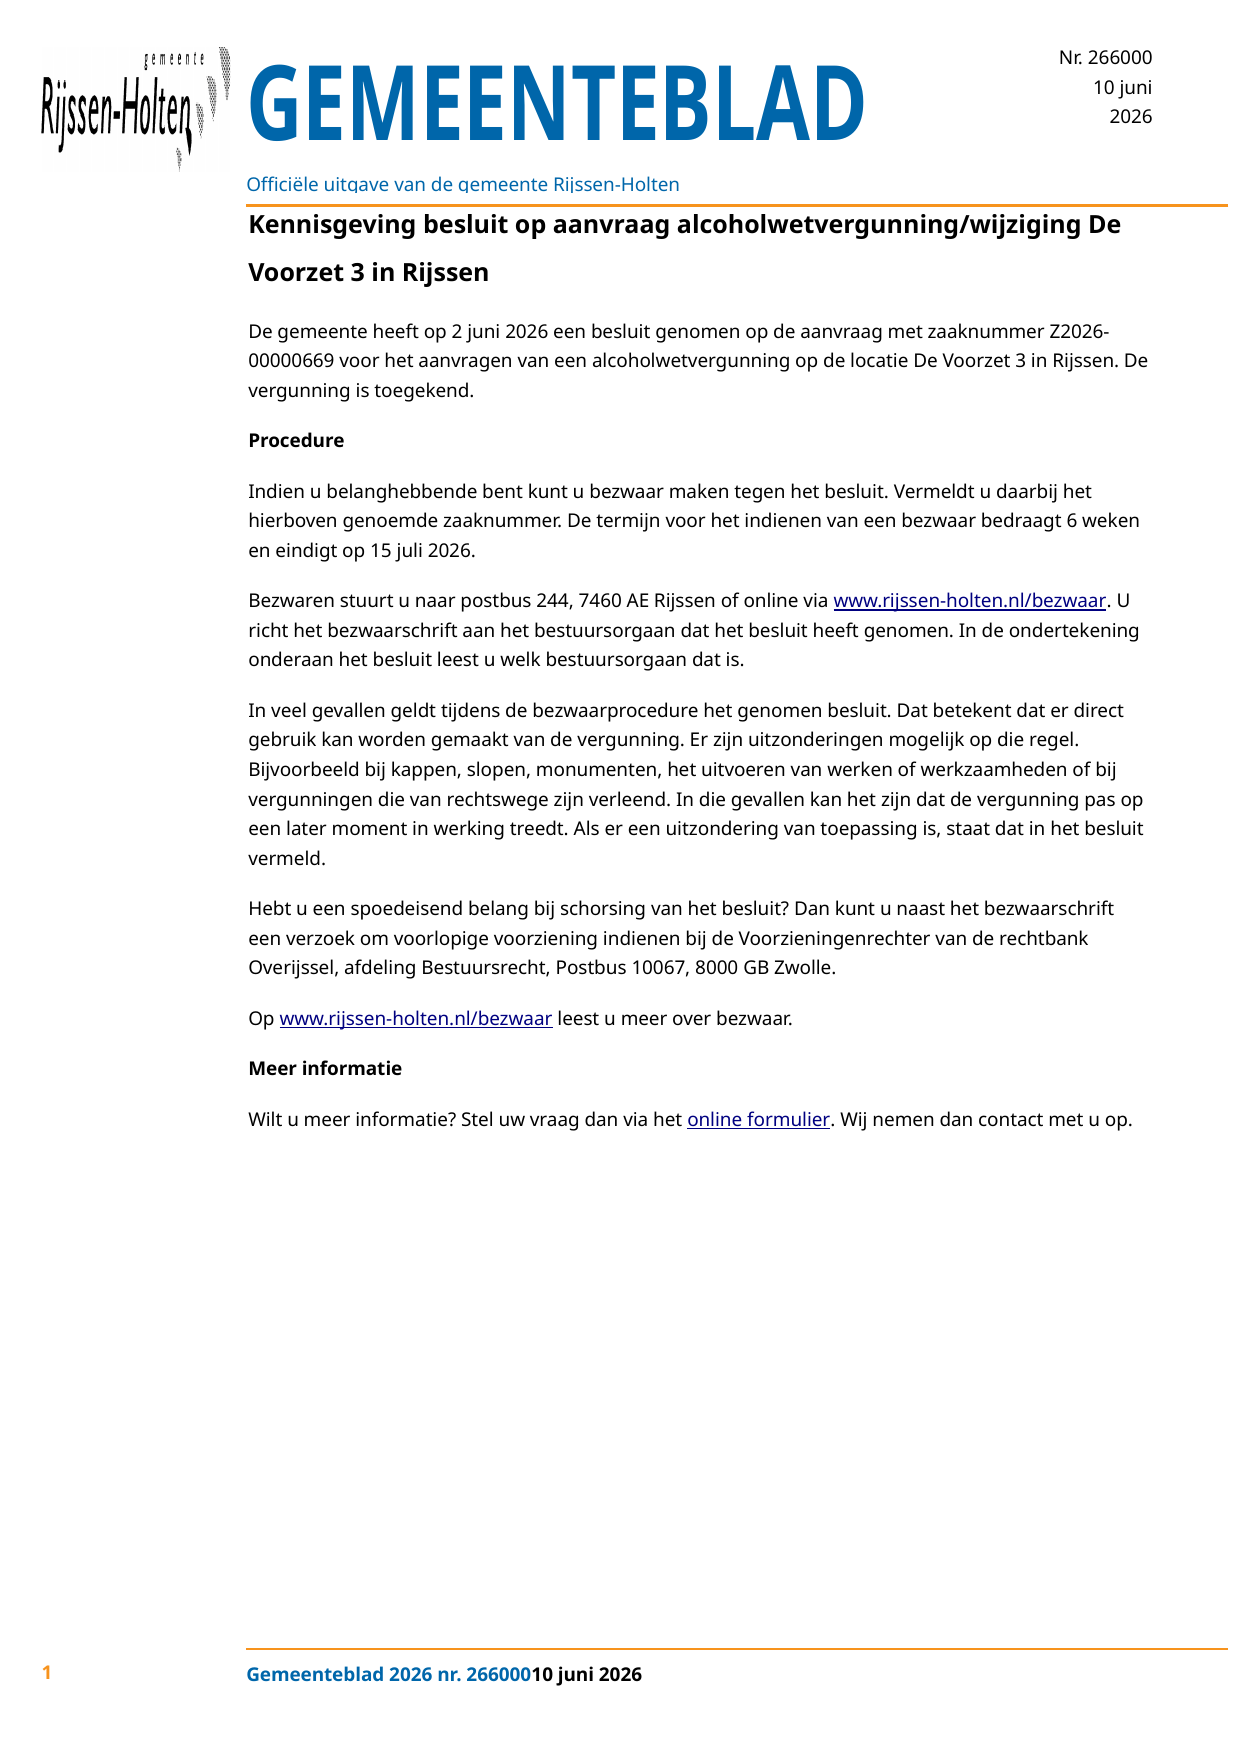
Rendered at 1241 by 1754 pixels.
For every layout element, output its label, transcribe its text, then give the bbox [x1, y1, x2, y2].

text In veel gevallen geldt tijdens de bezwaarprocedure het genomen besluit. Dat betekent dat er direct gebruik kan worden gemaakt van de vergunning. Er zijn uitzonderingen mogelijk op die regel. Bijvoorbeeld bij kappen, slopen, monumenten, het uitvoeren van werken of werkzaamheden of bij vergunningen die van rechtswege zijn verleend. In die gevallen kan het zijn dat de vergunning pas op een later moment in werking treedt. Als er een uitzondering van toepassing is, staat dat in het besluit vermeld. [248, 697, 1152, 871]
text Indien u belanghebbende bent kunt u bezwaar maken tegen het besluit. Vermeldt u daarbij het hierboven genoemde zaaknummer. De termijn voor het indienen van een bezwaar bedraagt 6 weken en eindigt op 15 juli 2026. [248, 478, 1152, 563]
text Bezwaren stuurt u naar postbus 244, 7460 AE Rijssen of online via www.rijssen-holten.nl/bezwaar. U richt het bezwaarschrift aan het bestuursorgaan dat het besluit heeft genomen. In de ondertekening onderaan het besluit leest u welk bestuursorgaan dat is. [248, 587, 1152, 672]
text De gemeente heeft op 2 juni 2026 een besluit genomen op de aanvraag met zaaknummer Z2026-00000669 voor het aanvragen van een alcoholwetvergunning op de locatie De Voorzet 3 in Rijssen. De vergunning is toegekend. [248, 318, 1152, 403]
text Wilt u meer informatie? Stel uw vraag dan via het online formulier. Wij nemen dan contact met u op. [248, 1106, 1152, 1132]
text Procedure [248, 427, 1152, 453]
text Hebt u een spoedeisend belang bij schorsing van het besluit? Dan kunt u naast het bezwaarschrift een verzoek om voorlopige voorziening indienen bij de Voorzieningenrechter van de rechtbank Overijssel, afdeling Bestuursrecht, Postbus 10067, 8000 GB Zwolle. [248, 895, 1152, 980]
text Op www.rijssen-holten.nl/bezwaar leest u meer over bezwaar. [248, 1005, 1152, 1031]
picture [41, 47, 231, 172]
text Kennisgeving besluit op aanvraag alcoholwetvergunning/wijziging De Voorzet 3 in Rijssen [248, 207, 1152, 288]
text Meer informatie [248, 1055, 1152, 1081]
